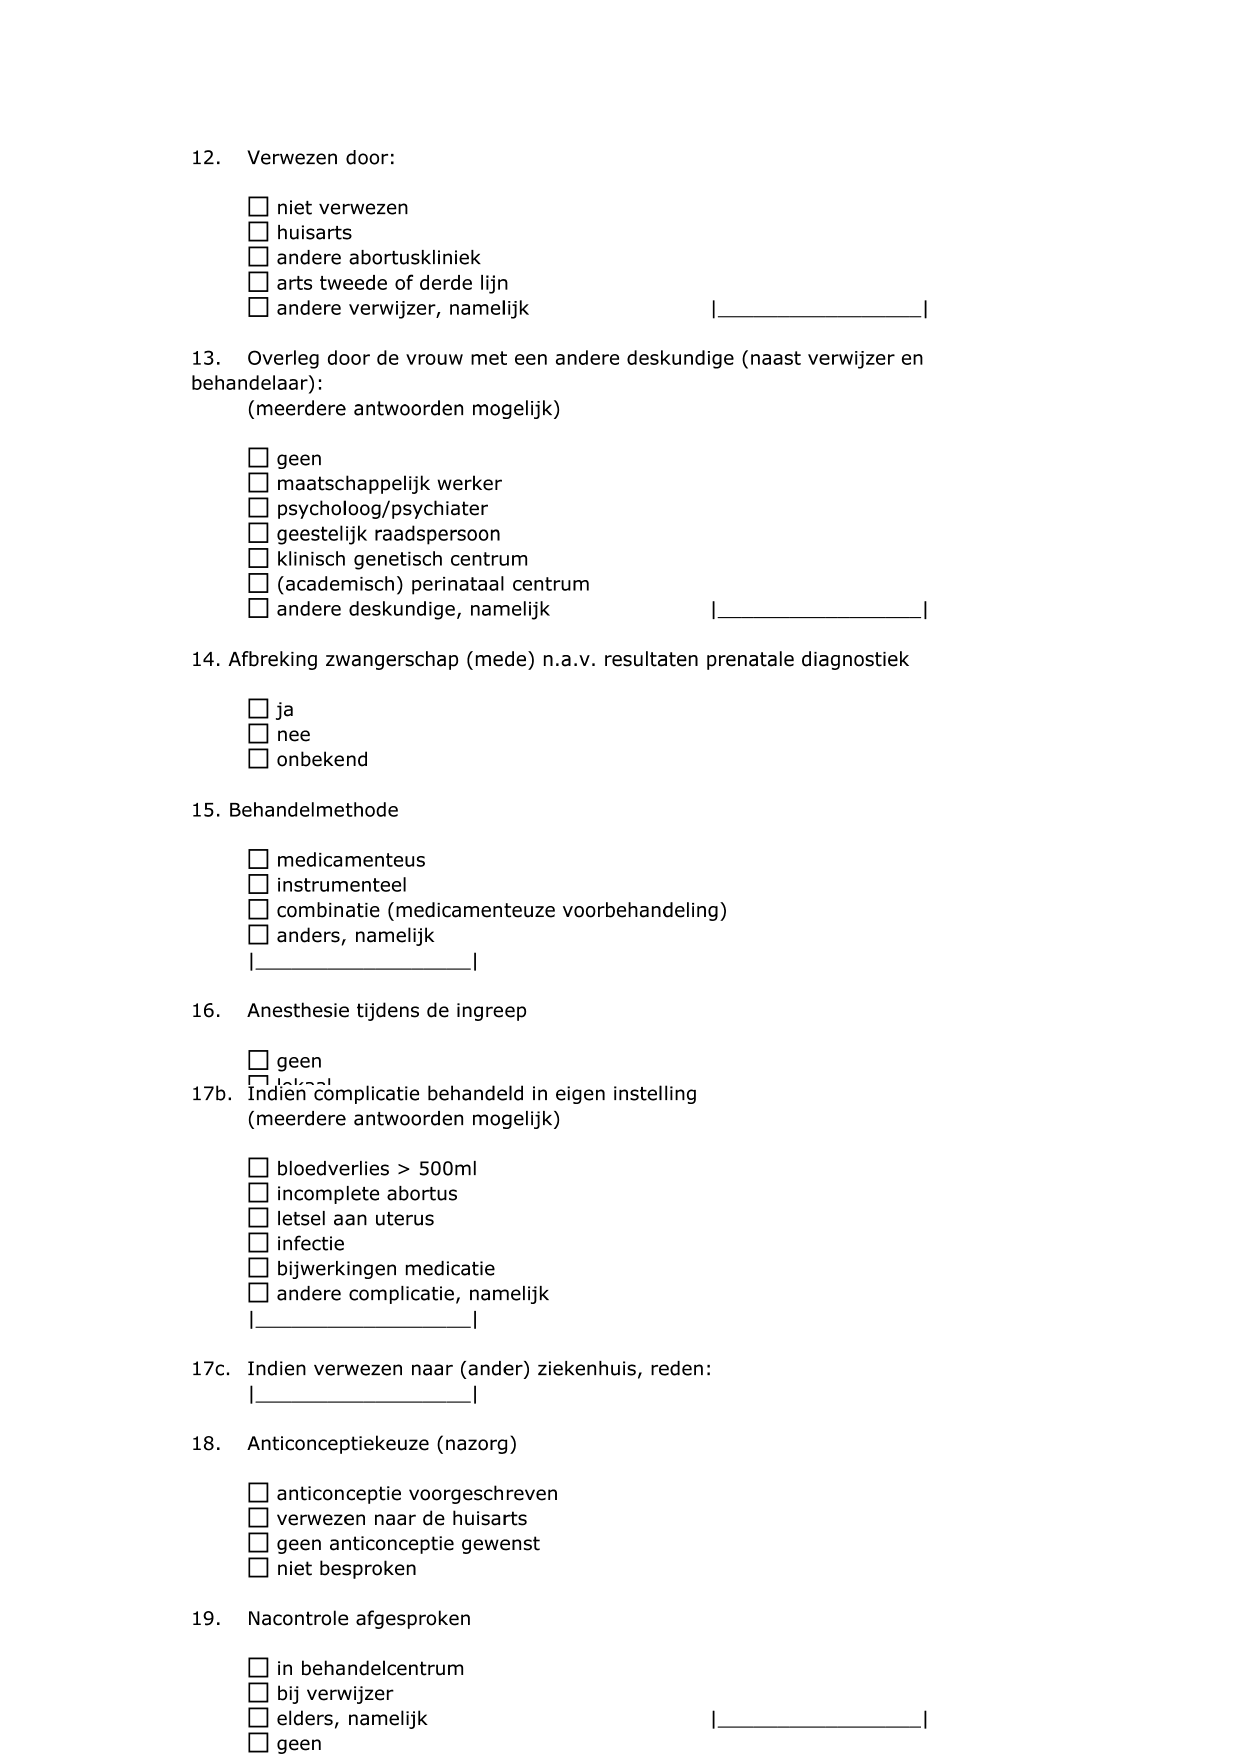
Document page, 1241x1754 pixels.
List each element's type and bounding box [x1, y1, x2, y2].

picture [187, 150, 981, 1754]
